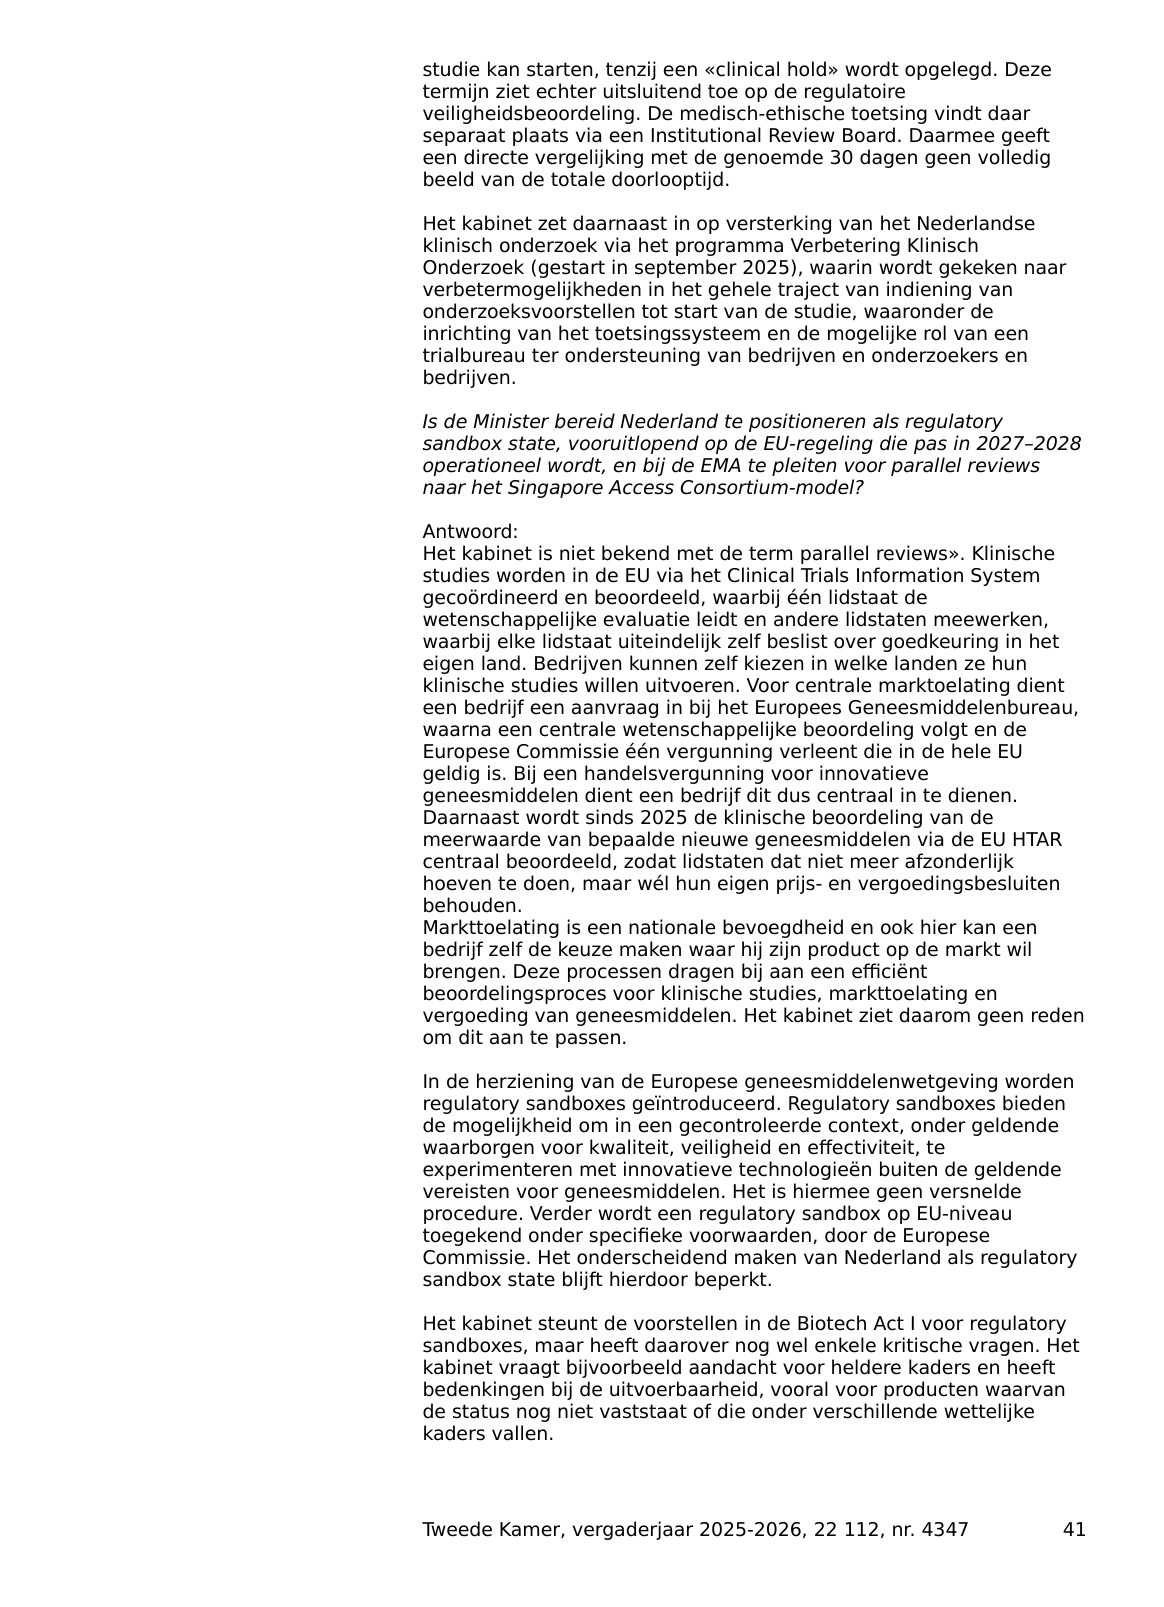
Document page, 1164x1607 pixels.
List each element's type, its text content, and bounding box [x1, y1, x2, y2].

text In de herziening van de Europese geneesmiddelenwetgeving worden regulatory sandboxes geïntroduceerd. Regulatory sandboxes bieden de mogelijkheid om in een gecontroleerde context, onder geldende waarborgen voor kwaliteit, veiligheid en effectiviteit, te experimenteren met innovatieve technologieën buiten de geldende vereisten voor geneesmiddelen. Het is hiermee geen versnelde procedure. Verder wordt een regulatory sandbox op EU-niveau toegekend onder specifieke voorwaarden, door de Europese Commissie. Het onderscheidend maken van Nederland als regulatory sandbox state blijft hierdoor beperkt. [422, 1071, 1087, 1291]
text Het kabinet zet daarnaast in op versterking van het Nederlandse klinisch onderzoek via het programma Verbetering Klinisch Onderzoek (gestart in september 2025), waarin wordt gekeken naar verbetermogelijkheden in het gehele traject van indiening van onderzoeksvoorstellen tot start van de studie, waaronder de inrichting van het toetsingssysteem en de mogelijke rol van een trialbureau ter ondersteuning van bedrijven en onderzoekers en bedrijven. [422, 213, 1087, 389]
text Het kabinet steunt de voorstellen in de Biotech Act I voor regulatory sandboxes, maar heeft daarover nog wel enkele kritische vragen. Het kabinet vraagt bijvoorbeeld aandacht voor heldere kaders en heeft bedenkingen bij de uitvoerbaarheid, vooral voor producten waarvan de status nog niet vaststaat of die onder verschillende wettelijke kaders vallen. [422, 1313, 1087, 1445]
text studie kan starten, tenzij een «clinical hold» wordt opgelegd. Deze termijn ziet echter uitsluitend toe op de regulatoire veiligheidsbeoordeling. De medisch-ethische toetsing vindt daar separaat plaats via een Institutional Review Board. Daarmee geeft een directe vergelijking met de genoemde 30 dagen geen volledig beeld van de totale doorlooptijd. [422, 59, 1087, 191]
text Markttoelating is een nationale bevoegdheid en ook hier kan een bedrijf zelf de keuze maken waar hij zijn product op de markt wil brengen. Deze processen dragen bij aan een efficiënt beoordelingsproces voor klinische studies, markttoelating en vergoeding van geneesmiddelen. Het kabinet ziet daarom geen reden om dit aan te passen. [422, 917, 1087, 1049]
text Antwoord: [422, 521, 1087, 543]
text Het kabinet is niet bekend met de term parallel reviews». Klinische studies worden in de EU via het Clinical Trials Information System gecoördineerd en beoordeeld, waarbij één lidstaat de wetenschappelijke evaluatie leidt en andere lidstaten meewerken, waarbij elke lidstaat uiteindelijk zelf beslist over goedkeuring in het eigen land. Bedrijven kunnen zelf kiezen in welke landen ze hun klinische studies willen uitvoeren. Voor centrale marktoelating dient een bedrijf een aanvraag in bij het Europees Geneesmiddelenbureau, waarna een centrale wetenschappelijke beoordeling volgt en de Europese Commissie één vergunning verleent die in de hele EU geldig is. Bij een handelsvergunning voor innovatieve geneesmiddelen dient een bedrijf dit dus centraal in te dienen. Daarnaast wordt sinds 2025 de klinische beoordeling van de meerwaarde van bepaalde nieuwe geneesmiddelen via de EU HTAR centraal beoordeeld, zodat lidstaten dat niet meer afzonderlijk hoeven te doen, maar wél hun eigen prijs- en vergoedingsbesluiten behouden. [422, 543, 1087, 917]
text Is de Minister bereid Nederland te positioneren als regulatory sandbox state, vooruitlopend op de EU-regeling die pas in 2027–2028 operationeel wordt, en bij de EMA te pleiten voor parallel reviews naar het Singapore Access Consortium-model? [422, 411, 1087, 499]
